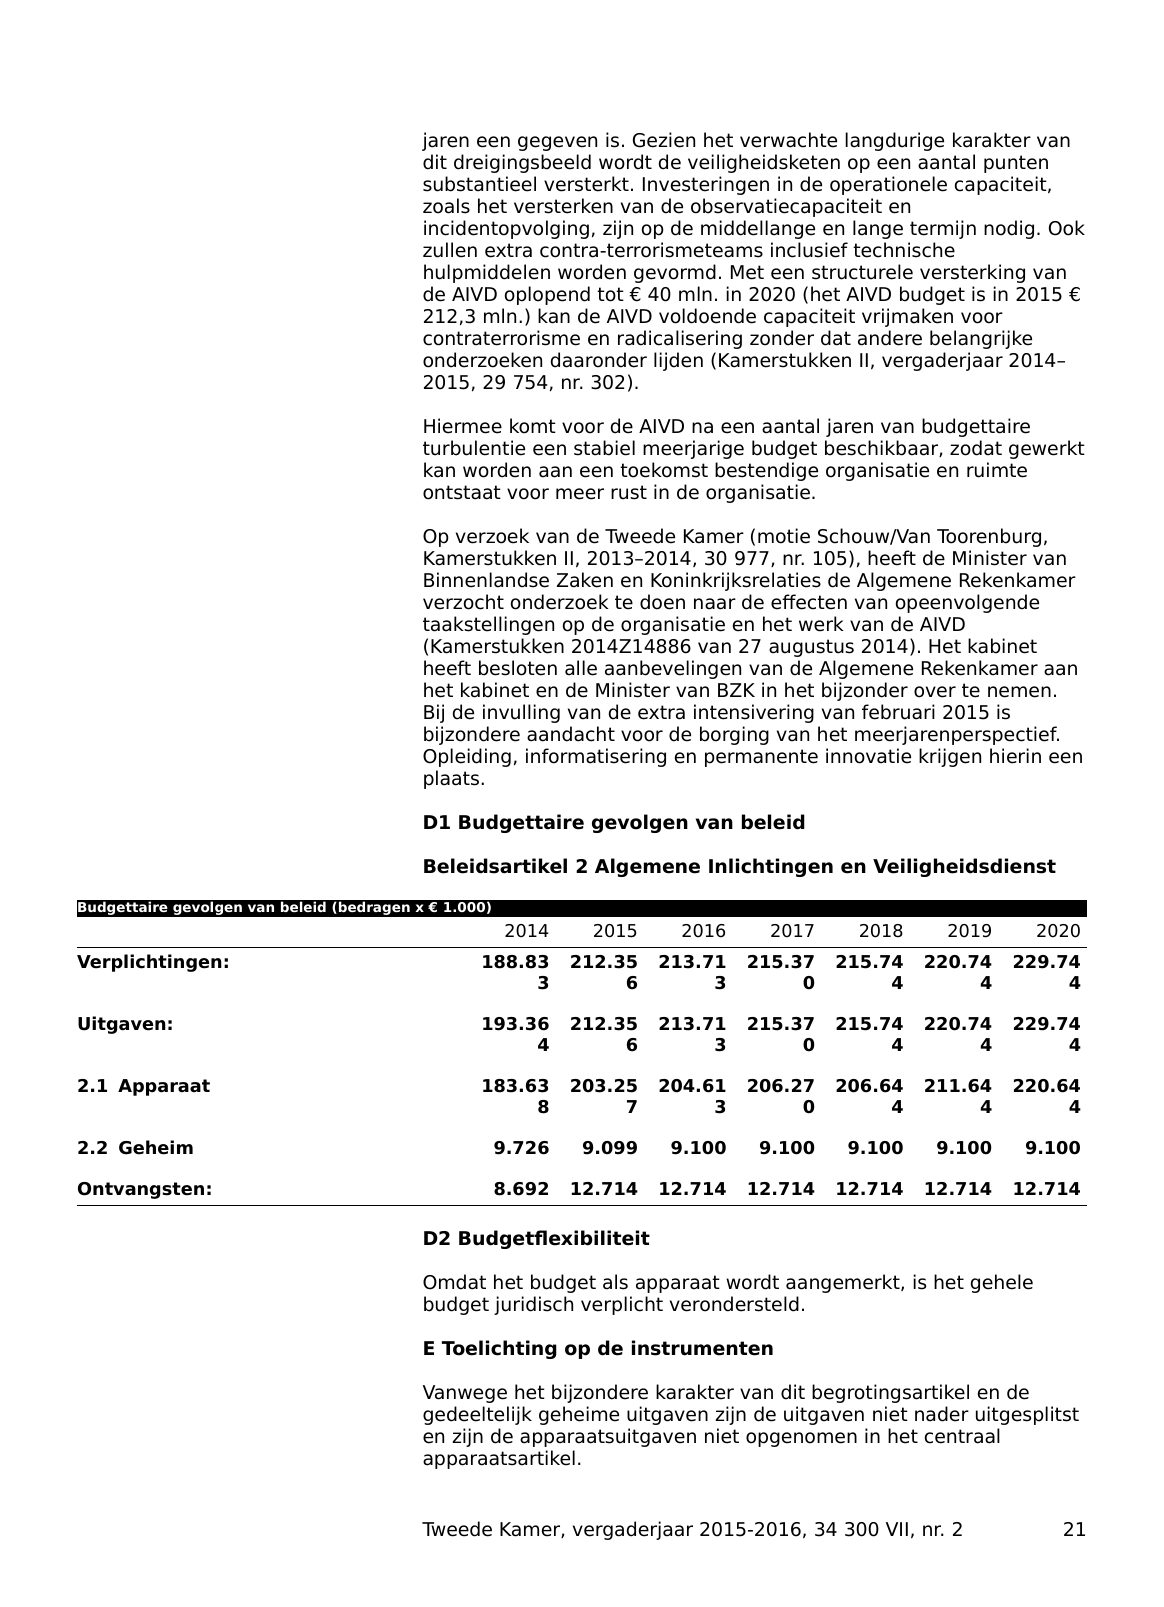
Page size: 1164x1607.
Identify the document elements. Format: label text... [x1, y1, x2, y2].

table_cell Verplichtingen: [77, 948, 466, 994]
table_cell [555, 1159, 644, 1179]
table_cell [909, 1118, 998, 1138]
table_cell 12.714 [821, 1179, 909, 1204]
table_cell Geheim [112, 1138, 466, 1159]
table_cell 2018 [821, 917, 909, 947]
table_cell 2.1 [77, 1076, 112, 1117]
table_cell [555, 1056, 644, 1076]
table_cell [821, 1159, 909, 1179]
table_cell [466, 1118, 555, 1138]
table_cell [644, 1118, 732, 1138]
table_cell [732, 1118, 821, 1138]
table_cell 215.370 [732, 1014, 821, 1056]
table_cell 229.744 [998, 948, 1087, 994]
table_cell 12.714 [555, 1179, 644, 1204]
table_cell Apparaat [112, 1076, 466, 1117]
table_cell [112, 994, 466, 1014]
table_cell 212.356 [555, 948, 644, 994]
table_cell [644, 994, 732, 1014]
table_cell 215.744 [821, 948, 909, 994]
table_cell [77, 917, 112, 947]
text Op verzoek van de Tweede Kamer (motie Schouw/Van Toorenburg, Kamerstukken II, 2013–2014, 30 977, nr. 105), heeft de Minister van Binnenlandse Zaken en Koninkrijksrelaties de Algemene Rekenkamer verzocht onderzoek te doen naar de effecten van opeenvolgende taakstellingen op de organisatie en het werk van de AIVD (Kamerstukken 2014Z14886 van 27 augustus 2014). Het kabinet heeft besloten alle aanbevelingen van de Algemene Rekenkamer aan het kabinet en de Minister van BZK in het bijzonder over te nemen. Bij de invulling van de extra intensivering van februari 2015 is bijzondere aandacht voor de borging van het meerjarenperspectief. Opleiding, informatisering en permanente innovatie krijgen hierin een plaats. [422, 526, 1087, 790]
table_cell 206.270 [732, 1076, 821, 1117]
subtitle D1 Budgettaire gevolgen van beleid [422, 812, 1087, 834]
text Omdat het budget als apparaat wordt aangemerkt, is het gehele budget juridisch verplicht verondersteld. [422, 1272, 1087, 1316]
table_cell [998, 1056, 1087, 1076]
table_cell [112, 1118, 466, 1138]
table_cell 2016 [644, 917, 732, 947]
table_cell [77, 1118, 112, 1138]
table_cell [909, 1056, 998, 1076]
table_cell 193.364 [466, 1014, 555, 1056]
table_cell 9.100 [821, 1138, 909, 1159]
table_cell [998, 1159, 1087, 1179]
table_cell Ontvangsten: [77, 1179, 466, 1204]
table_cell [77, 1159, 112, 1179]
table_cell [77, 994, 112, 1014]
table_cell 12.714 [644, 1179, 732, 1204]
table_header Budgettaire gevolgen van beleid (bedragen x € 1.000) [77, 900, 1087, 916]
table_cell [466, 994, 555, 1014]
table_cell 2015 [555, 917, 644, 947]
table_cell 2017 [732, 917, 821, 947]
table_cell 220.644 [998, 1076, 1087, 1117]
table_cell [644, 1159, 732, 1179]
table_cell [998, 1118, 1087, 1138]
table_cell [821, 1118, 909, 1138]
table_cell 2020 [998, 917, 1087, 947]
table_cell 12.714 [998, 1179, 1087, 1204]
table_cell 2019 [909, 917, 998, 947]
subtitle E Toelichting op de instrumenten [422, 1338, 1087, 1360]
table_cell [466, 1056, 555, 1076]
table_cell 203.257 [555, 1076, 644, 1117]
table_cell [732, 1056, 821, 1076]
table_cell [644, 1056, 732, 1076]
table_cell 2014 [466, 917, 555, 947]
table_cell Uitgaven: [77, 1014, 466, 1056]
table_cell [77, 1056, 112, 1076]
table_cell [998, 994, 1087, 1014]
table_cell 12.714 [732, 1179, 821, 1204]
table_cell [112, 917, 466, 947]
table_cell 9.100 [998, 1138, 1087, 1159]
table_cell 212.356 [555, 1014, 644, 1056]
table_cell [112, 1159, 466, 1179]
table_cell 188.833 [466, 948, 555, 994]
subtitle Beleidsartikel 2 Algemene Inlichtingen en Veiligheidsdienst [422, 856, 1087, 878]
table_cell 206.644 [821, 1076, 909, 1117]
text Hiermee komt voor de AIVD na een aantal jaren van budgettaire turbulentie een stabiel meerjarige budget beschikbaar, zodat gewerkt kan worden aan een toekomst bestendige organisatie en ruimte ontstaat voor meer rust in de organisatie. [422, 416, 1087, 504]
subtitle D2 Budgetflexibiliteit [422, 1228, 1087, 1250]
table_cell [555, 994, 644, 1014]
table_cell 213.713 [644, 948, 732, 994]
text jaren een gegeven is. Gezien het verwachte langdurige karakter van dit dreigingsbeeld wordt de veiligheidsketen op een aantal punten substantieel versterkt. Investeringen in de operationele capaciteit, zoals het versterken van de observatiecapaciteit en incidentopvolging, zijn op de middellange en lange termijn nodig. Ook zullen extra contra-terrorismeteams inclusief technische hulpmiddelen worden gevormd. Met een structurele versterking van de AIVD oplopend tot € 40 mln. in 2020 (het AIVD budget is in 2015 € 212,3 mln.) kan de AIVD voldoende capaciteit vrijmaken voor contraterrorisme en radicalisering zonder dat andere belangrijke onderzoeken daaronder lijden (Kamerstukken II, vergaderjaar 2014–2015, 29 754, nr. 302). [422, 130, 1087, 394]
table_cell 183.638 [466, 1076, 555, 1117]
table_cell 8.692 [466, 1179, 555, 1204]
table_cell [112, 1056, 466, 1076]
table_cell 12.714 [909, 1179, 998, 1204]
table_cell 229.744 [998, 1014, 1087, 1056]
table_cell [732, 1159, 821, 1179]
table_cell 215.370 [732, 948, 821, 994]
table_cell 211.644 [909, 1076, 998, 1117]
table_cell 9.100 [644, 1138, 732, 1159]
table_cell [909, 1159, 998, 1179]
table_cell 220.744 [909, 948, 998, 994]
table_cell 9.726 [466, 1138, 555, 1159]
table_cell 215.744 [821, 1014, 909, 1056]
table_cell 9.100 [909, 1138, 998, 1159]
table_cell [555, 1118, 644, 1138]
table_cell 9.100 [732, 1138, 821, 1159]
table_cell [821, 994, 909, 1014]
table_cell [466, 1159, 555, 1179]
table_cell 204.613 [644, 1076, 732, 1117]
text Vanwege het bijzondere karakter van dit begrotingsartikel en de gedeeltelijk geheime uitgaven zijn de uitgaven niet nader uitgesplitst en zijn de apparaatsuitgaven niet opgenomen in het centraal apparaatsartikel. [422, 1382, 1087, 1470]
table_cell [732, 994, 821, 1014]
table_cell 213.713 [644, 1014, 732, 1056]
table_cell [821, 1056, 909, 1076]
table_cell 220.744 [909, 1014, 998, 1056]
table_cell 9.099 [555, 1138, 644, 1159]
table_cell [909, 994, 998, 1014]
table_cell 2.2 [77, 1138, 112, 1159]
